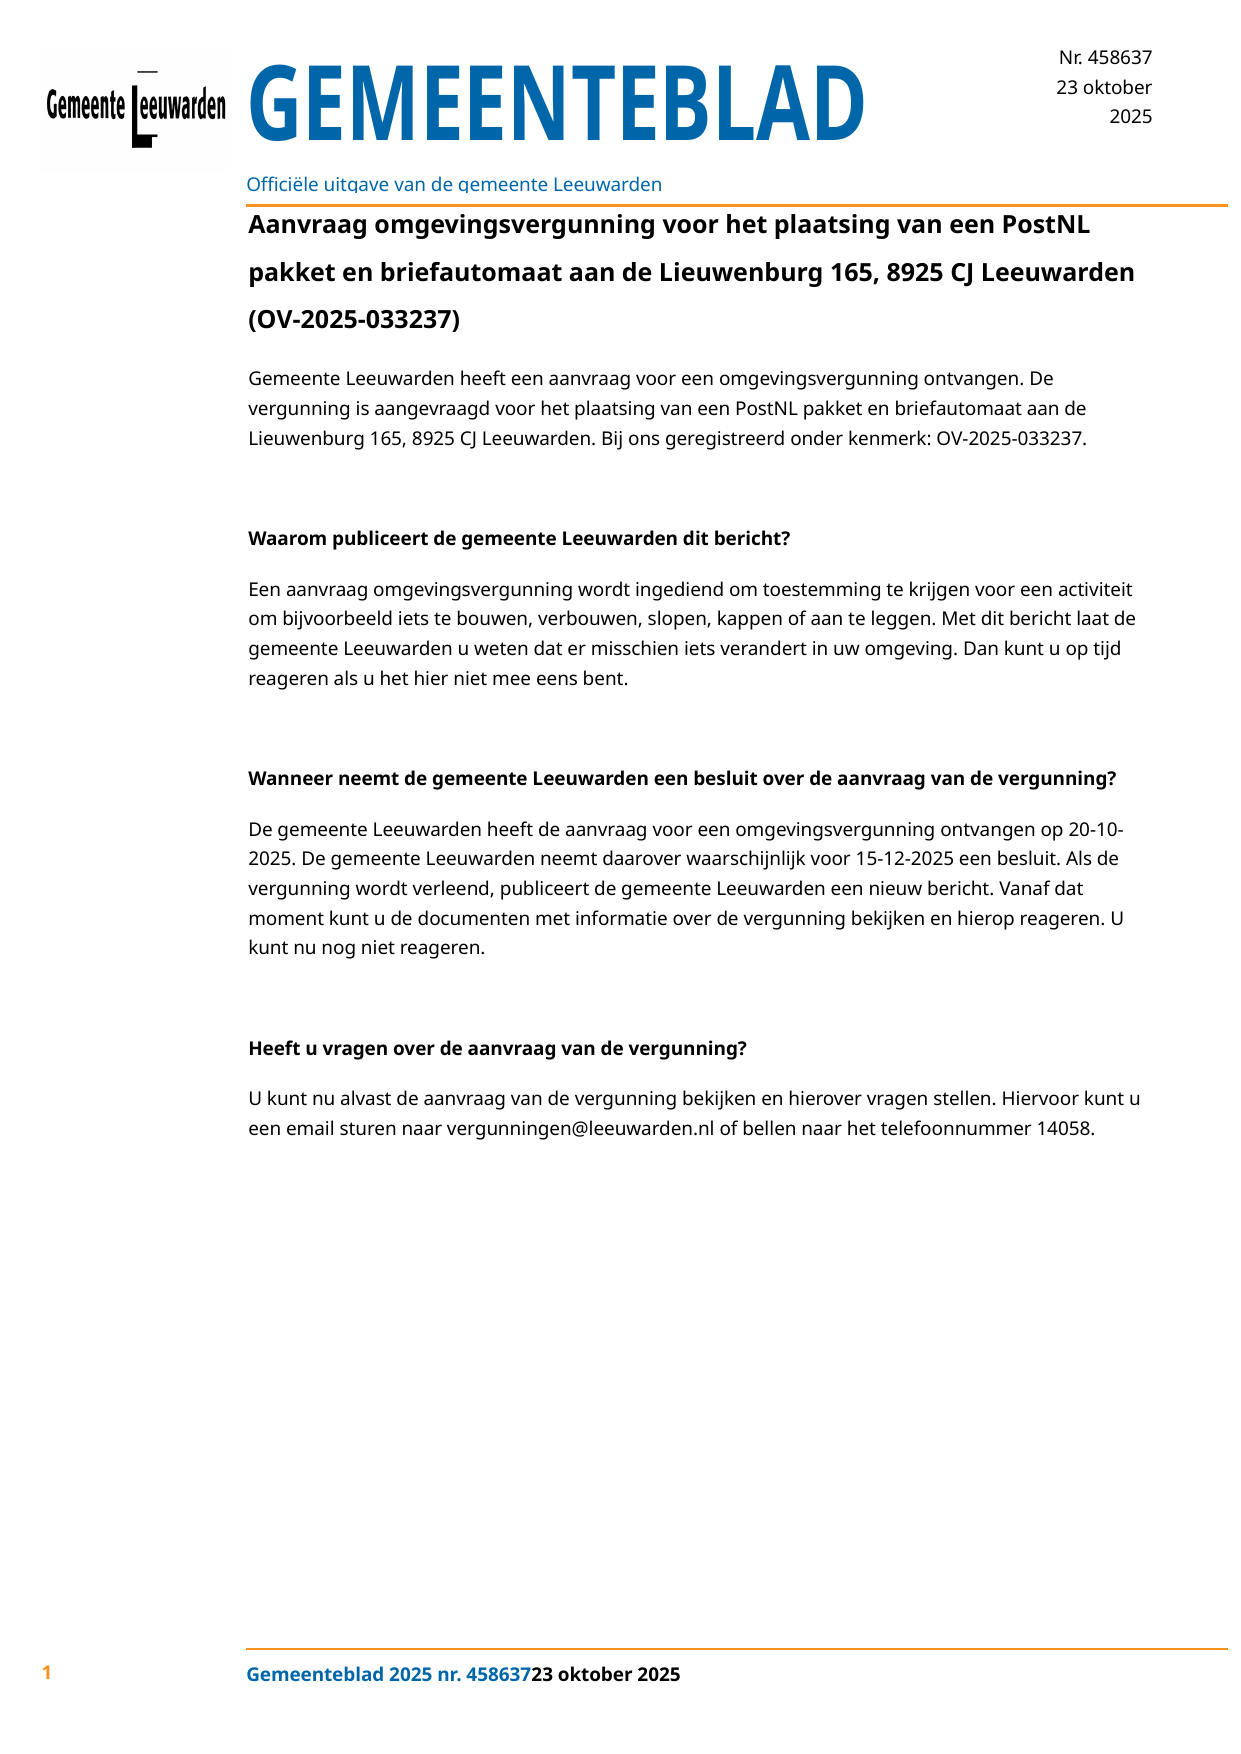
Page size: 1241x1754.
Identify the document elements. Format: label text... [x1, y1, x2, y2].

text U kunt nu alvast de aanvraag van de vergunning bekijken en hierover vragen stellen. Hiervoor kunt u een email sturen naar vergunningen@leeuwarden.nl of bellen naar het telefoonnummer 14058. [248, 1086, 1152, 1141]
text Een aanvraag omgevingsvergunning wordt ingediend om toestemming te krijgen voor een activiteit om bijvoorbeeld iets te bouwen, verbouwen, slopen, kappen of aan te leggen. Met dit bericht laat de gemeente Leeuwarden u weten dat er misschien iets verandert in uw omgeving. Dan kunt u op tijd reageren als u het hier niet mee eens bent. [248, 576, 1152, 690]
text Wanneer neemt de gemeente Leeuwarden een besluit over de aanvraag van de vergunning? [248, 766, 1152, 791]
text Heeft u vragen over de aanvraag van de vergunning? [248, 1035, 1152, 1061]
text Waarom publiceert de gemeente Leeuwarden dit bericht? [248, 526, 1152, 551]
text Aanvraag omgevingsvergunning voor het plaatsing van een PostNL pakket en briefautomaat aan de Lieuwenburg 165, 8925 CJ Leeuwarden (OV-2025-033237) [248, 207, 1152, 336]
text Gemeente Leeuwarden heeft een aanvraag voor een omgevingsvergunning ontvangen. De vergunning is aangevraagd voor het plaatsing van een PostNL pakket en briefautomaat aan de Lieuwenburg 165, 8925 CJ Leeuwarden. Bij ons geregistreerd onder kenmerk: OV-2025-033237. [248, 366, 1152, 450]
picture [41, 47, 231, 172]
text De gemeente Leeuwarden heeft de aanvraag voor een omgevingsvergunning ontvangen op 20-10-2025. De gemeente Leeuwarden neemt daarover waarschijnlijk voor 15-12-2025 een besluit. Als de vergunning wordt verleend, publiceert de gemeente Leeuwarden een nieuw bericht. Vanaf dat moment kunt u de documenten met informatie over de vergunning bekijken en hierop reageren. U kunt nu nog niet reageren. [248, 816, 1152, 960]
